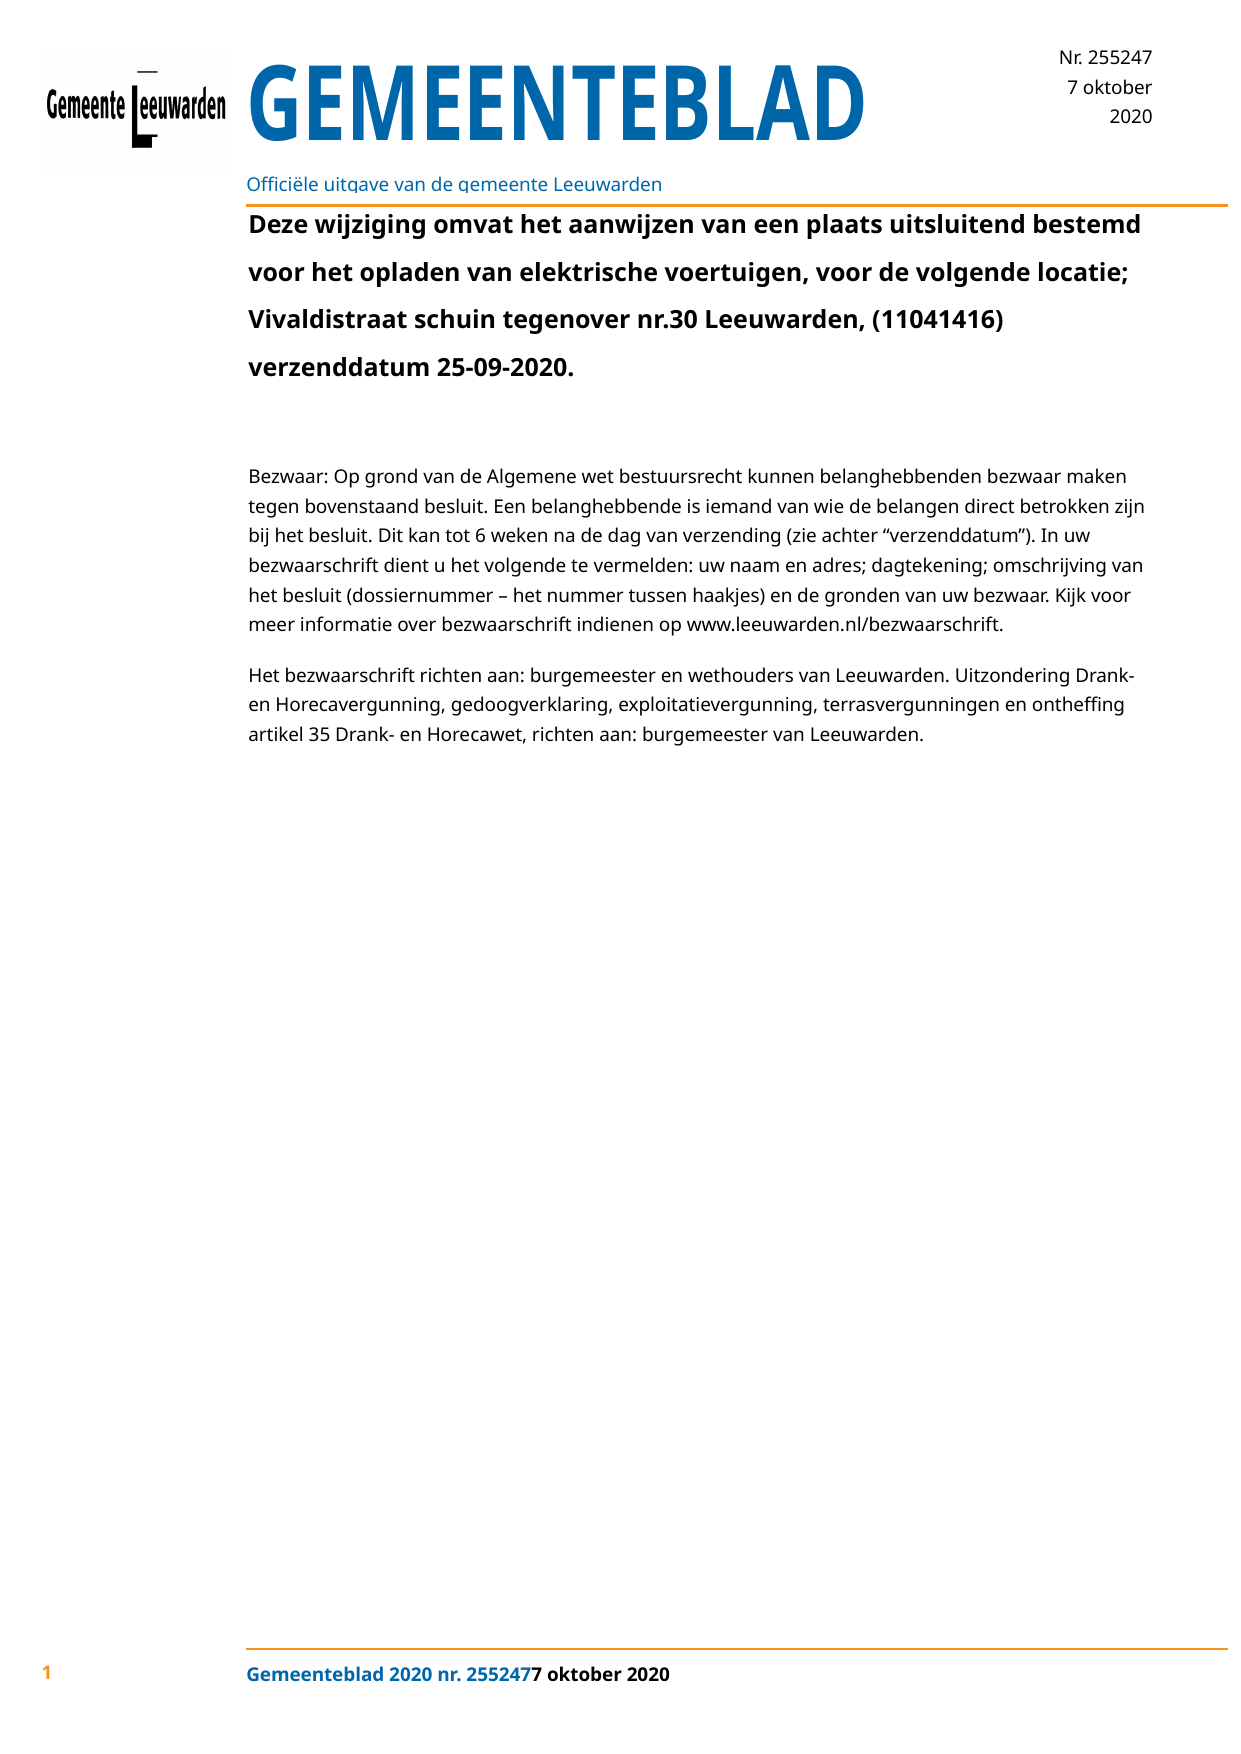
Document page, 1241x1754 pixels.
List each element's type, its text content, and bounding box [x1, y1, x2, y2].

text Het bezwaarschrift richten aan: burgemeester en wethouders van Leeuwarden. Uitzondering Drank- en Horecavergunning, gedoogverklaring, exploitatievergunning, terrasvergunningen en ontheffing artikel 35 Drank- en Horecawet, richten aan: burgemeester van Leeuwarden. [248, 662, 1152, 747]
picture [41, 47, 231, 172]
text Bezwaar: Op grond van de Algemene wet bestuursrecht kunnen belanghebbenden bezwaar maken tegen bovenstaand besluit. Een belanghebbende is iemand van wie de belangen direct betrokken zijn bij het besluit. Dit kan tot 6 weken na de dag van verzending (zie achter “verzenddatum”). In uw bezwaarschrift dient u het volgende te vermelden: uw naam en adres; dagtekening; omschrijving van het besluit (dossiernummer – het nummer tussen haakjes) en de gronden van uw bezwaar. Kijk voor meer informatie over bezwaarschrift indienen op www.leeuwarden.nl/bezwaarschrift. [248, 463, 1152, 637]
text Deze wijziging omvat het aanwijzen van een plaats uitsluitend bestemd voor het opladen van elektrische voertuigen, voor de volgende locatie; Vivaldistraat schuin tegenover nr.30 Leeuwarden, (11041416) verzenddatum 25-09-2020. [248, 207, 1152, 384]
